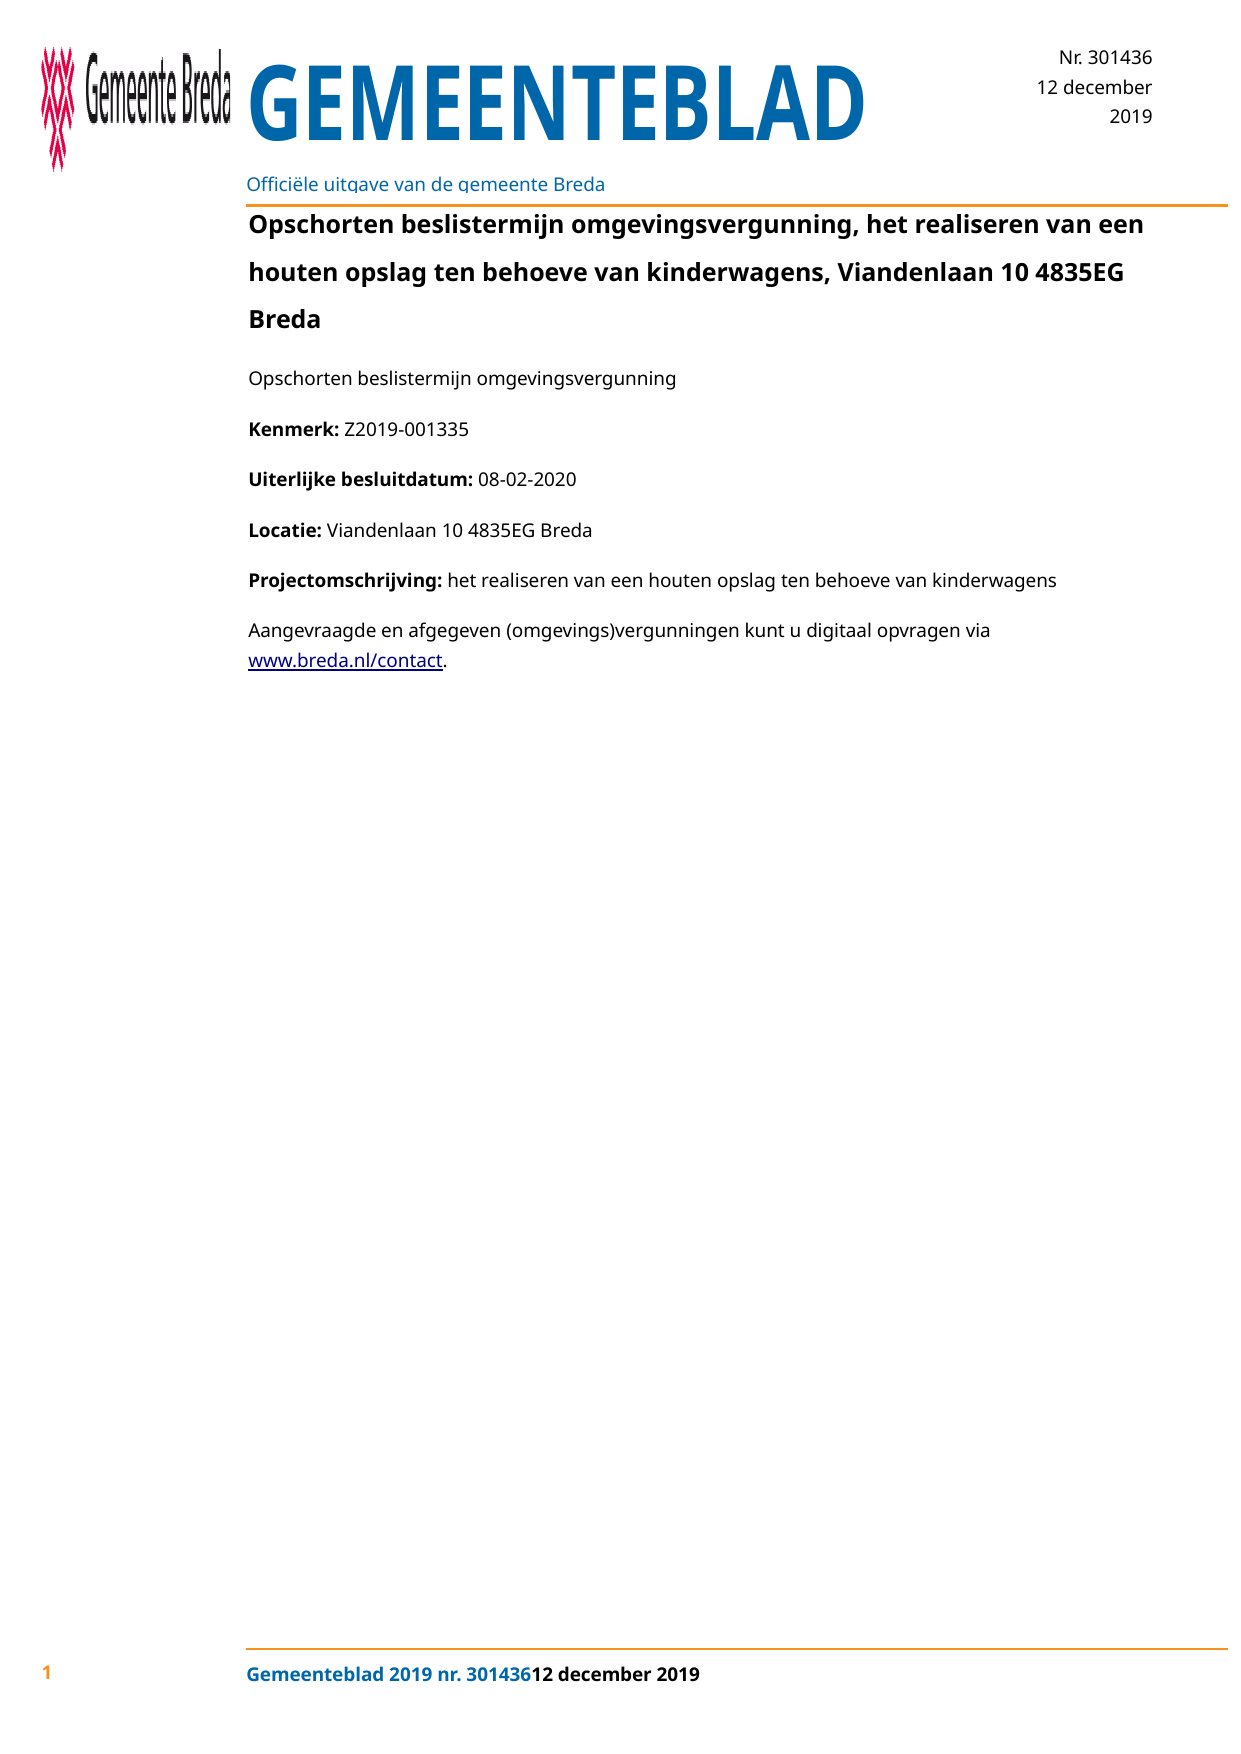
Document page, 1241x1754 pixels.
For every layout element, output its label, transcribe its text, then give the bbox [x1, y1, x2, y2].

text Locatie: Viandenlaan 10 4835EG Breda [248, 517, 1152, 542]
text Opschorten beslistermijn omgevingsvergunning [248, 366, 1152, 391]
text Projectomschrijving: het realiseren van een houten opslag ten behoeve van kinderwagens [248, 567, 1152, 593]
picture [41, 47, 231, 172]
text Aangevraagde en afgegeven (omgevings)vergunningen kunt u digitaal opvragen via www.breda.nl/contact. [248, 618, 1152, 673]
text Kenmerk: Z2019-001335 [248, 416, 1152, 442]
text Opschorten beslistermijn omgevingsvergunning, het realiseren van een houten opslag ten behoeve van kinderwagens, Viandenlaan 10 4835EG Breda [248, 207, 1152, 336]
text Uiterlijke besluitdatum: 08-02-2020 [248, 466, 1152, 492]
